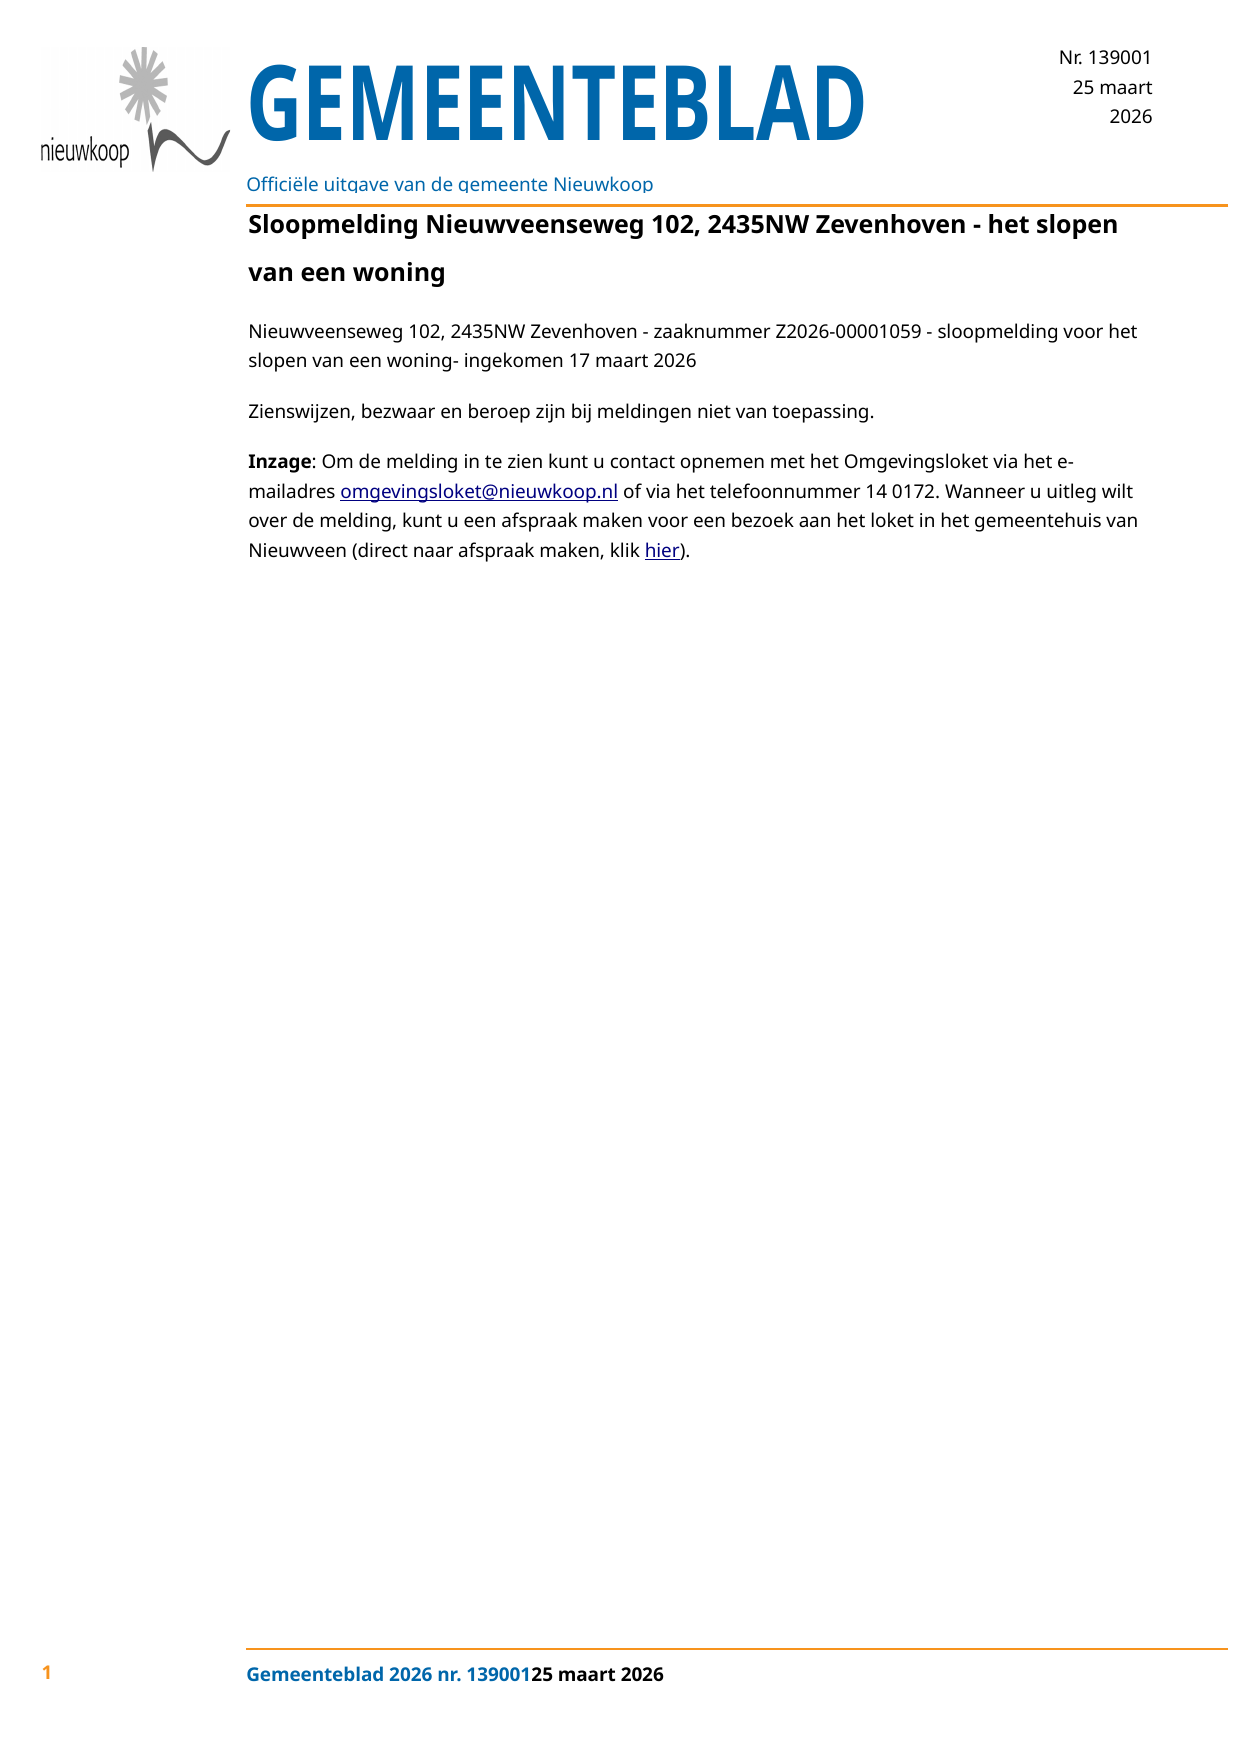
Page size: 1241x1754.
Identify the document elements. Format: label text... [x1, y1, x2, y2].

text Nieuwveenseweg 102, 2435NW Zevenhoven - zaaknummer Z2026-00001059 - sloopmelding voor het slopen van een woning- ingekomen 17 maart 2026 [248, 318, 1152, 373]
picture [41, 47, 231, 172]
text Inzage: Om de melding in te zien kunt u contact opnemen met het Omgevingsloket via het e-mailadres omgevingsloket@nieuwkoop.nl of via het telefoonnummer 14 0172. Wanneer u uitleg wilt over de melding, kunt u een afspraak maken voor een bezoek aan het loket in het gemeentehuis van Nieuwveen (direct naar afspraak maken, klik hier). [248, 448, 1152, 563]
text Zienswijzen, bezwaar en beroep zijn bij meldingen niet van toepassing. [248, 398, 1152, 424]
text Sloopmelding Nieuwveenseweg 102, 2435NW Zevenhoven - het slopen van een woning [248, 207, 1152, 288]
